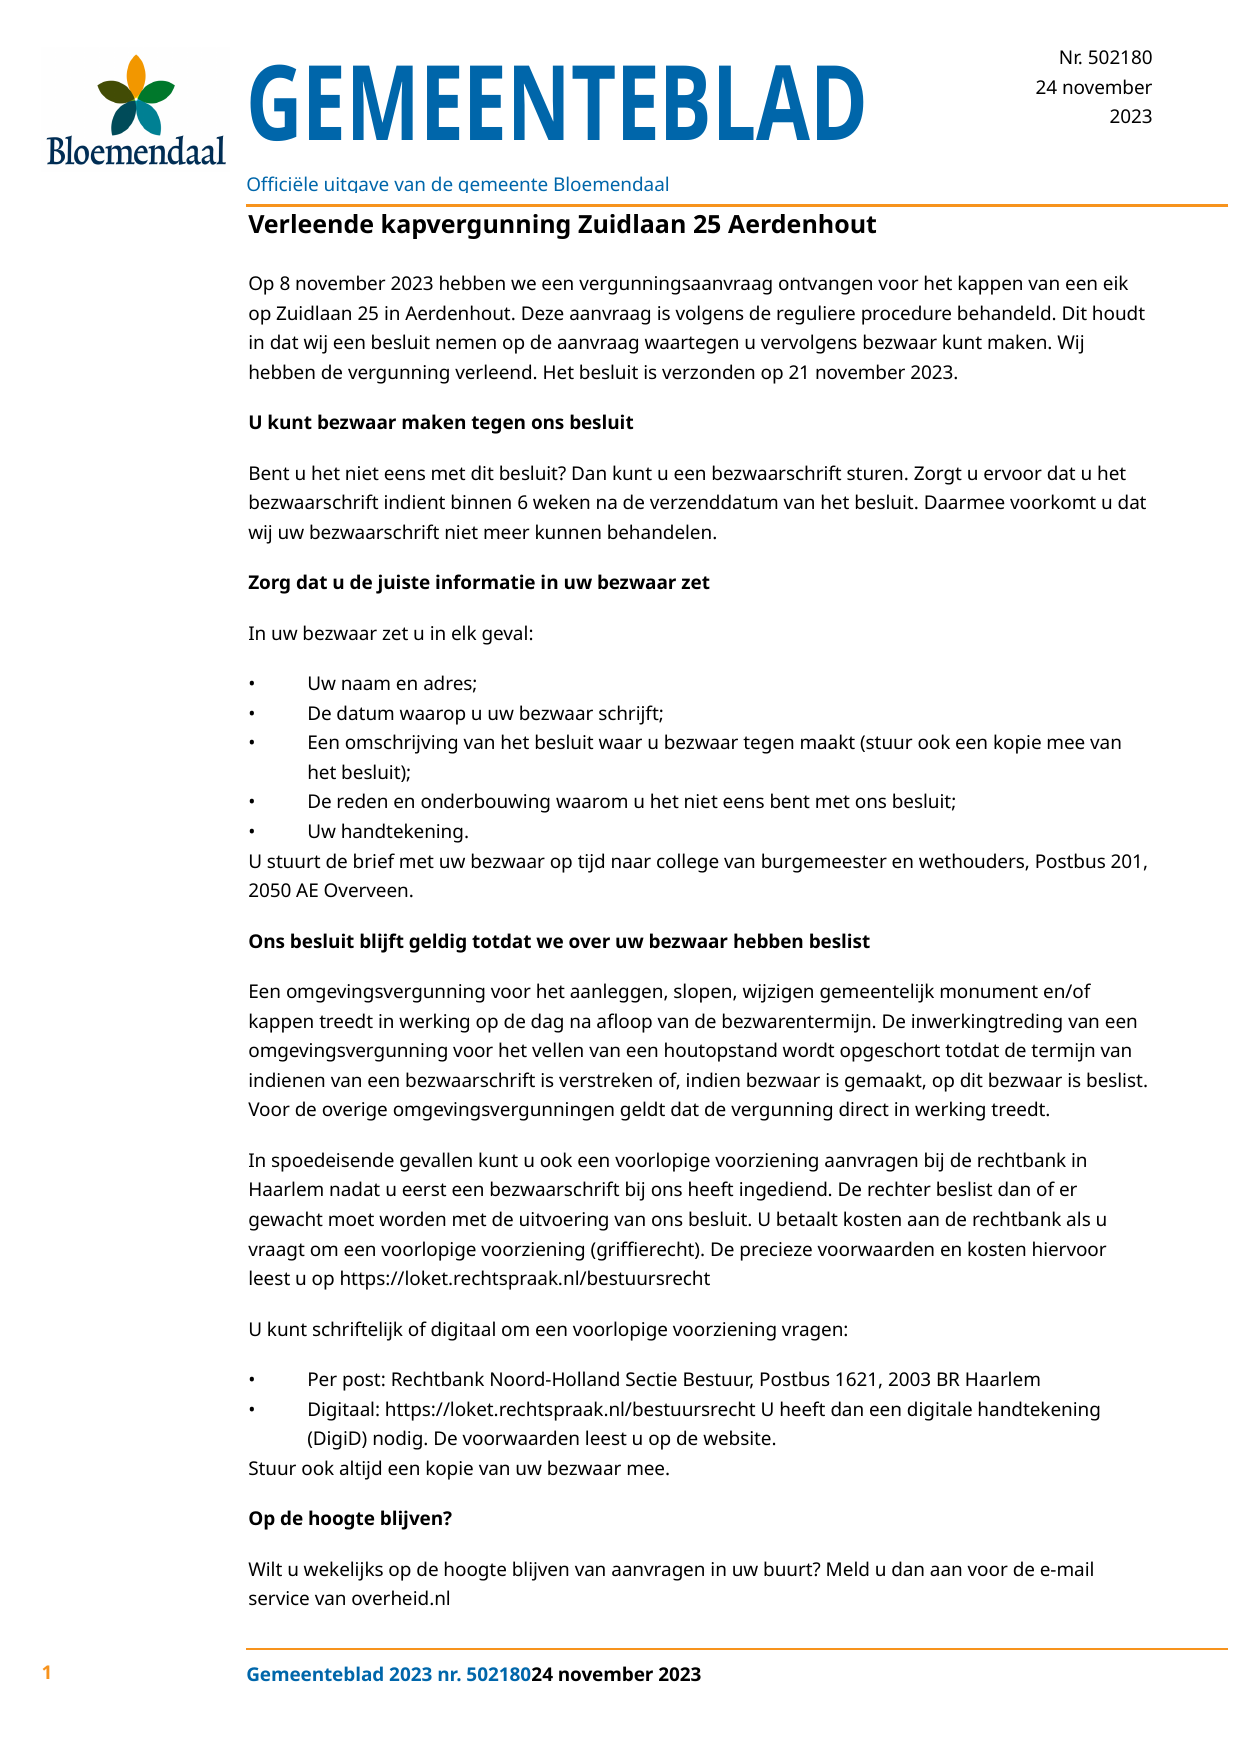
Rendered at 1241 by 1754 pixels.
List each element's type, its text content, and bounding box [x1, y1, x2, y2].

text In uw bezwaar zet u in elk geval: [248, 620, 1152, 646]
text Bent u het niet eens met dit besluit? Dan kunt u een bezwaarschrift sturen. Zorgt u ervoor dat u het bezwaarschrift indient binnen 6 weken na de verzenddatum van het besluit. Daarmee voorkomt u dat wij uw bezwaarschrift niet meer kunnen behandelen. [248, 460, 1152, 545]
text U stuurt de brief met uw bezwaar op tijd naar college van burgemeester en wethouders, Postbus 201, 2050 AE Overveen. [248, 848, 1152, 903]
list Uw naam en adres; [248, 670, 1152, 696]
text Wilt u wekelijks op de hoogte blijven van aanvragen in uw buurt? Meld u dan aan voor de e-mail service van overheid.nl [248, 1556, 1152, 1611]
text Zorg dat u de juiste informatie in uw bezwaar zet [248, 569, 1152, 595]
list De datum waarop u uw bezwaar schrijft; [248, 700, 1152, 726]
text U kunt schriftelijk of digitaal om een voorlopige voorziening vragen: [248, 1316, 1152, 1341]
text Op de hoogte blijven? [248, 1505, 1152, 1531]
picture [41, 47, 231, 172]
text Verleende kapvergunning Zuidlaan 25 Aerdenhout [248, 207, 1152, 241]
text Een omgevingsvergunning voor het aanleggen, slopen, wijzigen gemeentelijk monument en/of kappen treedt in werking op de dag na afloop van de bezwarentermijn. De inwerkingtreding van een omgevingsvergunning voor het vellen van een houtopstand wordt opgeschort totdat de termijn van indienen van een bezwaarschrift is verstreken of, indien bezwaar is gemaakt, op dit bezwaar is beslist. Voor de overige omgevingsvergunningen geldt dat de vergunning direct in werking treedt. [248, 978, 1152, 1122]
list Digitaal: https://loket.rechtspraak.nl/bestuursrecht U heeft dan een digitale handtekening (DigiD) nodig. De voorwaarden leest u op de website. [248, 1396, 1152, 1451]
list Een omschrijving van het besluit waar u bezwaar tegen maakt (stuur ook een kopie mee van het besluit); [248, 729, 1152, 785]
text In spoedeisende gevallen kunt u ook een voorlopige voorziening aanvragen bij de rechtbank in Haarlem nadat u eerst een bezwaarschrift bij ons heeft ingediend. De rechter beslist dan of er gewacht moet worden met de uitvoering van ons besluit. U betaalt kosten aan de rechtbank als u vraagt om een voorlopige voorziening (griffierecht). De precieze voorwaarden en kosten hiervoor leest u op https://loket.rechtspraak.nl/bestuursrecht [248, 1147, 1152, 1291]
text Stuur ook altijd een kopie van uw bezwaar mee. [248, 1455, 1152, 1481]
text Ons besluit blijft geldig totdat we over uw bezwaar hebben beslist [248, 928, 1152, 953]
list Per post: Rechtbank Noord-Holland Sectie Bestuur, Postbus 1621, 2003 BR Haarlem [248, 1366, 1152, 1392]
text Op 8 november 2023 hebben we een vergunningsaanvraag ontvangen voor het kappen van een eik op Zuidlaan 25 in Aerdenhout. Deze aanvraag is volgens de reguliere procedure behandeld. Dit houdt in dat wij een besluit nemen op de aanvraag waartegen u vervolgens bezwaar kunt maken. Wij hebben de vergunning verleend. Het besluit is verzonden op 21 november 2023. [248, 270, 1152, 385]
text U kunt bezwaar maken tegen ons besluit [248, 409, 1152, 435]
list Uw handtekening. [248, 818, 1152, 844]
list De reden en onderbouwing waarom u het niet eens bent met ons besluit; [248, 789, 1152, 814]
